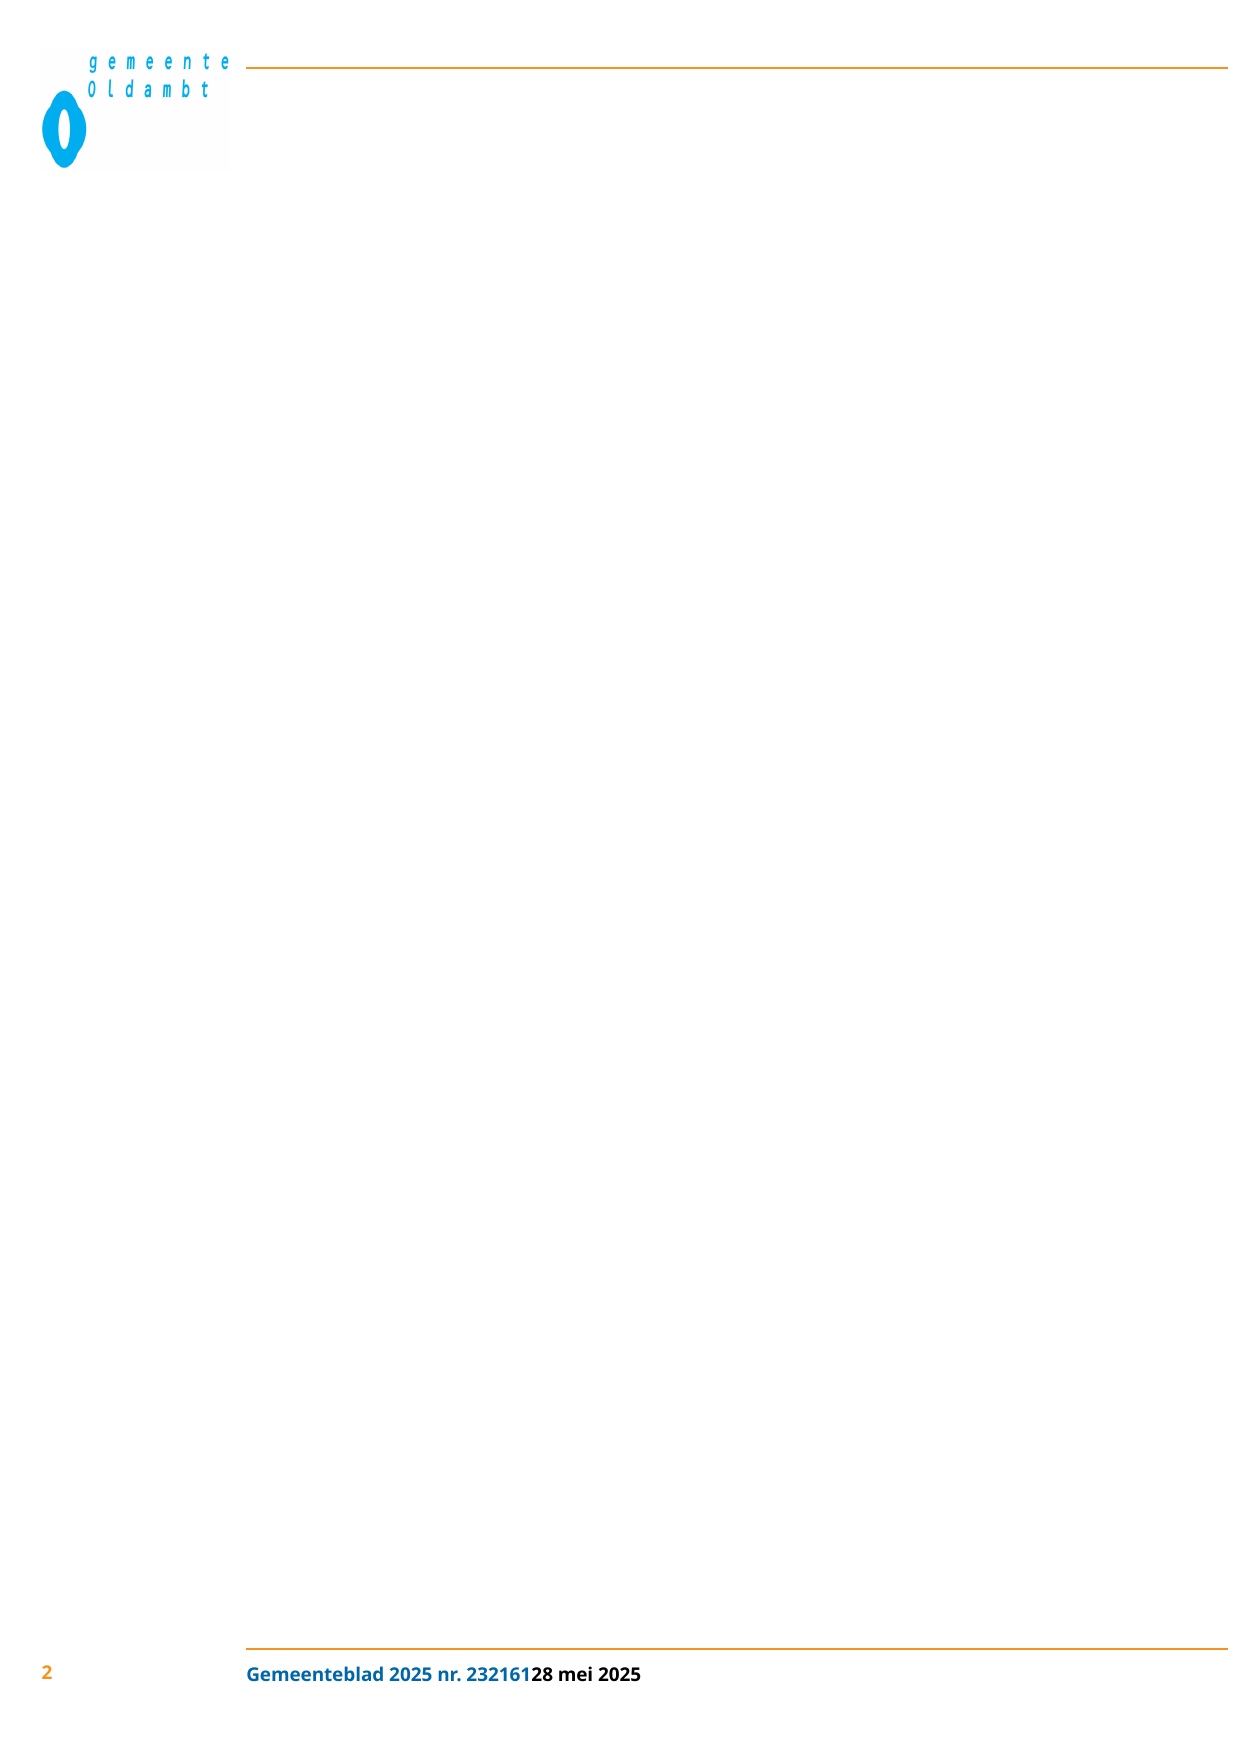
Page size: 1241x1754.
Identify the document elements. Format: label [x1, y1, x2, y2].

picture [41, 47, 231, 172]
